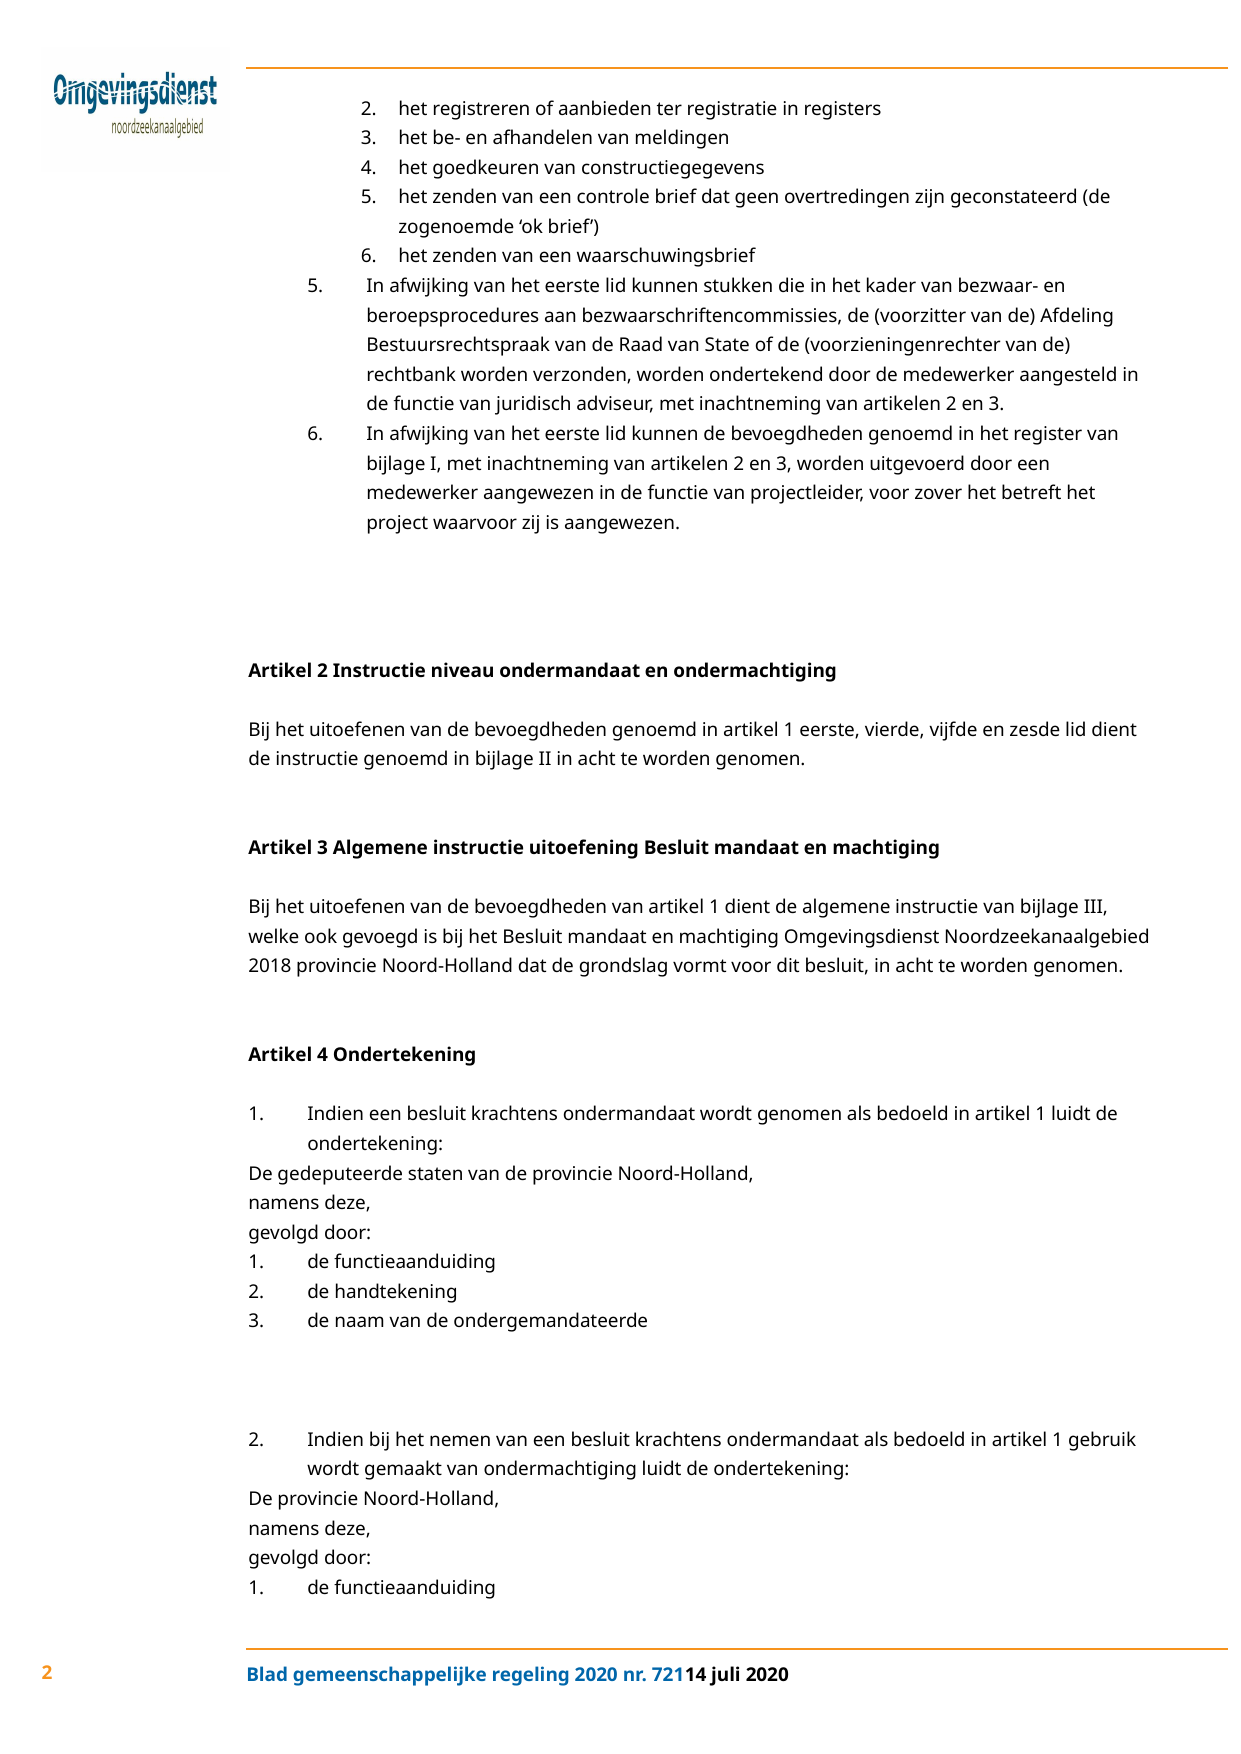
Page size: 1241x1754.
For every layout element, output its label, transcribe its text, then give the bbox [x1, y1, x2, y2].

list de naam van de ondergemandateerde [248, 1308, 1152, 1333]
list het be- en afhandelen van meldingen [361, 124, 1152, 150]
text De gedeputeerde staten van de provincie Noord-Holland, [248, 1160, 1152, 1186]
list de handtekening [248, 1278, 1152, 1304]
list Indien een besluit krachtens ondermandaat wordt genomen als bedoeld in artikel 1 luidt de ondertekening: [248, 1101, 1152, 1156]
text namens deze, [248, 1515, 1152, 1541]
text Bij het uitoefenen van de bevoegdheden van artikel 1 dient de algemene instructie van bijlage III, welke ook gevoegd is bij het Besluit mandaat en machtiging Omgevingsdienst Noordzeekanaalgebied 2018 provincie Noord-Holland dat de grondslag vormt voor dit besluit, in acht te worden genomen. [248, 893, 1152, 978]
list het zenden van een waarschuwingsbrief [361, 243, 1152, 268]
text De provincie Noord-Holland, [248, 1485, 1152, 1511]
text gevolgd door: [248, 1544, 1152, 1570]
text Artikel 2 Instructie niveau ondermandaat en ondermachtiging [248, 657, 1152, 683]
list In afwijking van het eerste lid kunnen stukken die in het kader van bezwaar- en beroepsprocedures aan bezwaarschriftencommissies, de (voorzitter van de) Afdeling Bestuursrechtspraak van de Raad van State of de (voorzieningenrechter van de) rechtbank worden verzonden, worden ondertekend door de medewerker aangesteld in de functie van juridisch adviseur, met inachtneming van artikelen 2 en 3. [307, 272, 1152, 416]
list de functieaanduiding [248, 1574, 1152, 1600]
list het zenden van een controle brief dat geen overtredingen zijn geconstateerd (de zogenoemde ‘ok brief’) [361, 183, 1152, 239]
list het registreren of aanbieden ter registratie in registers [361, 95, 1152, 121]
list de functieaanduiding [248, 1248, 1152, 1274]
text Artikel 4 Ondertekening [248, 1041, 1152, 1067]
list In afwijking van het eerste lid kunnen de bevoegdheden genoemd in het register van bijlage I, met inachtneming van artikelen 2 en 3, worden uitgevoerd door een medewerker aangewezen in de functie van projectleider, voor zover het betreft het project waarvoor zij is aangewezen. [307, 420, 1152, 535]
picture [41, 47, 231, 172]
list Indien bij het nemen van een besluit krachtens ondermandaat als bedoeld in artikel 1 gebruik wordt gemaakt van ondermachtiging luidt de ondertekening: [248, 1426, 1152, 1481]
text gevolgd door: [248, 1219, 1152, 1245]
text Bij het uitoefenen van de bevoegdheden genoemd in artikel 1 eerste, vierde, vijfde en zesde lid dient de instructie genoemd in bijlage II in acht te worden genomen. [248, 716, 1152, 771]
list het goedkeuren van constructiegegevens [361, 154, 1152, 180]
text Artikel 3 Algemene instructie uitoefening Besluit mandaat en machtiging [248, 834, 1152, 860]
text namens deze, [248, 1189, 1152, 1215]
